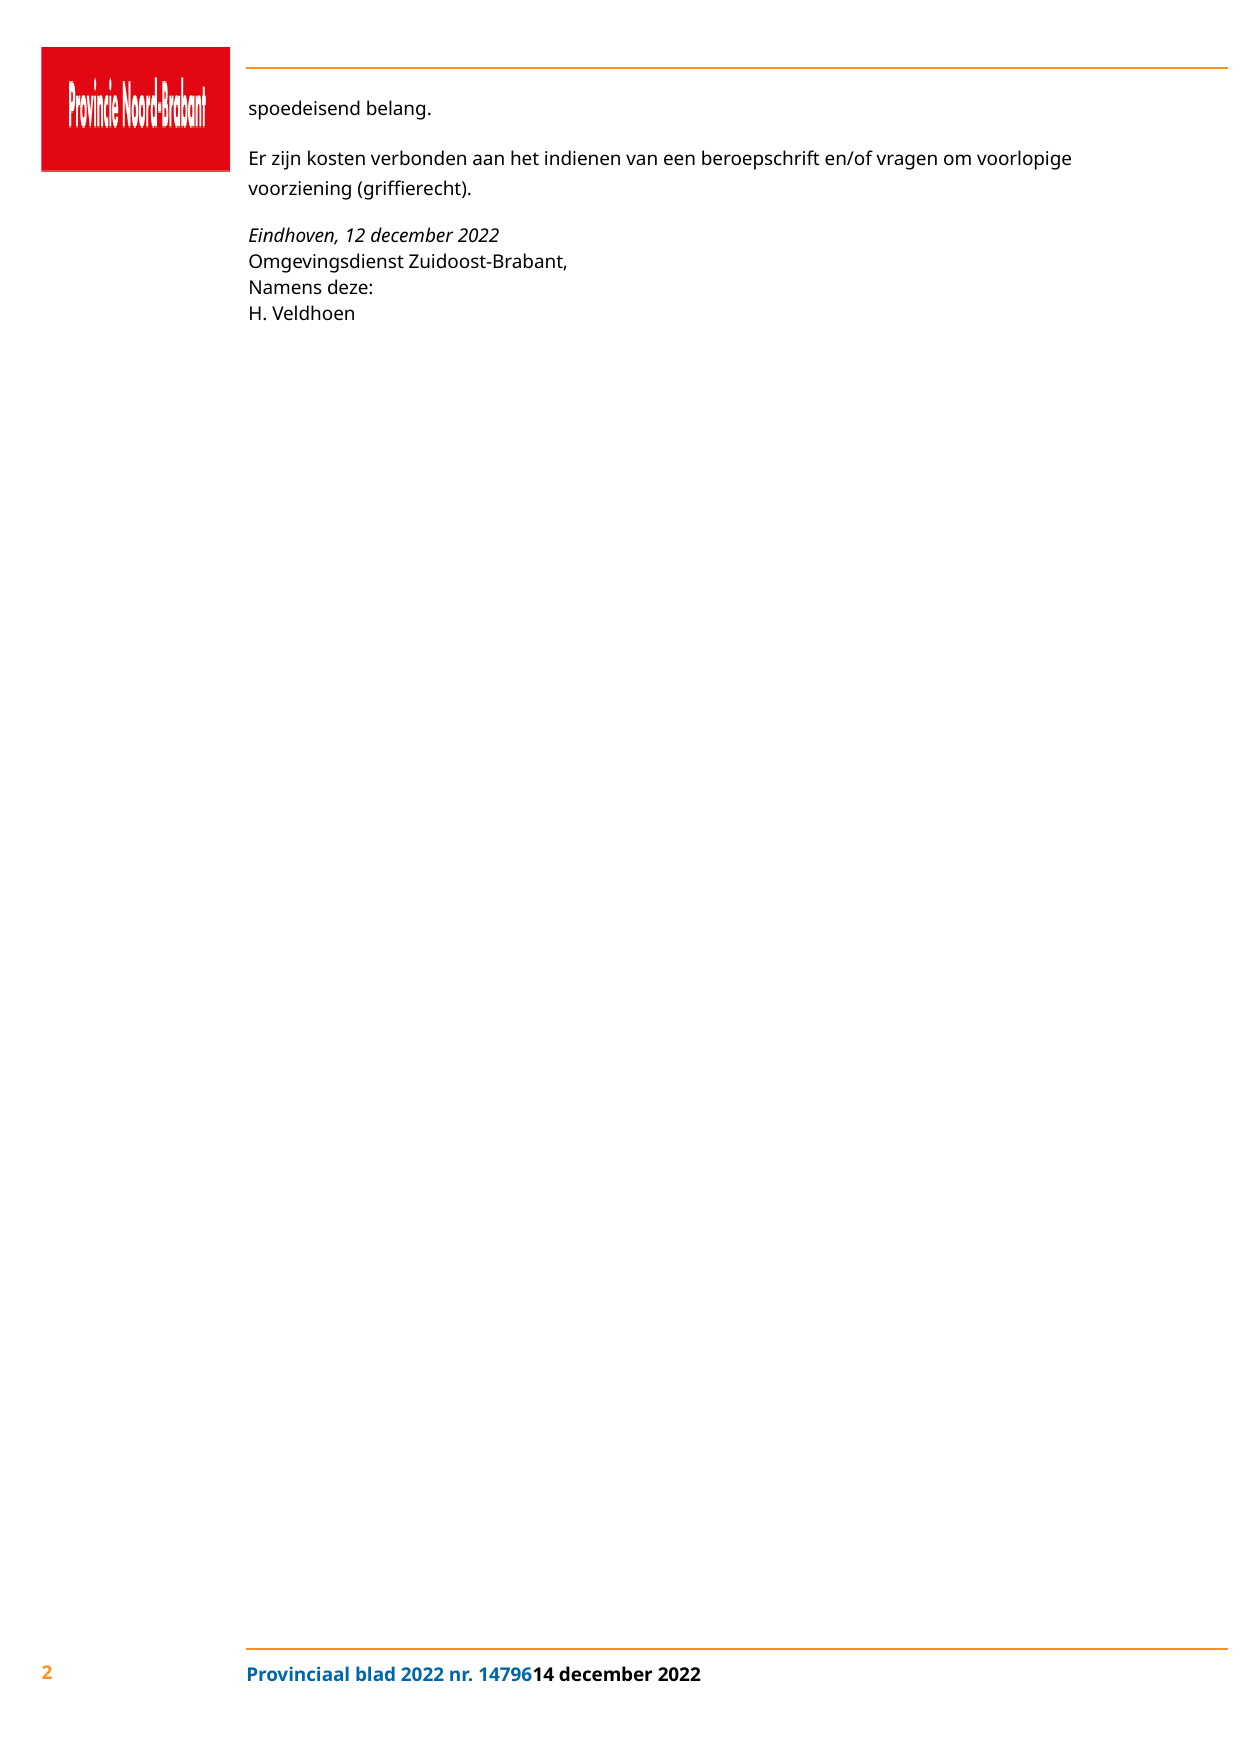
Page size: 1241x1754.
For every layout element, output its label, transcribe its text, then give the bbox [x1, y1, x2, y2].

text spoedeisend belang. [248, 95, 1152, 121]
text Er zijn kosten verbonden aan het indienen van een beroepschrift en/of vragen om voorlopige voorziening (griffierecht). [248, 145, 1152, 201]
picture [41, 47, 231, 172]
text Namens deze: [248, 274, 1152, 300]
text Omgevingsdienst Zuidoost-Brabant, [248, 248, 1152, 274]
text H. Veldhoen [248, 300, 1152, 326]
text Eindhoven, 12 december 2022 [248, 223, 1152, 248]
